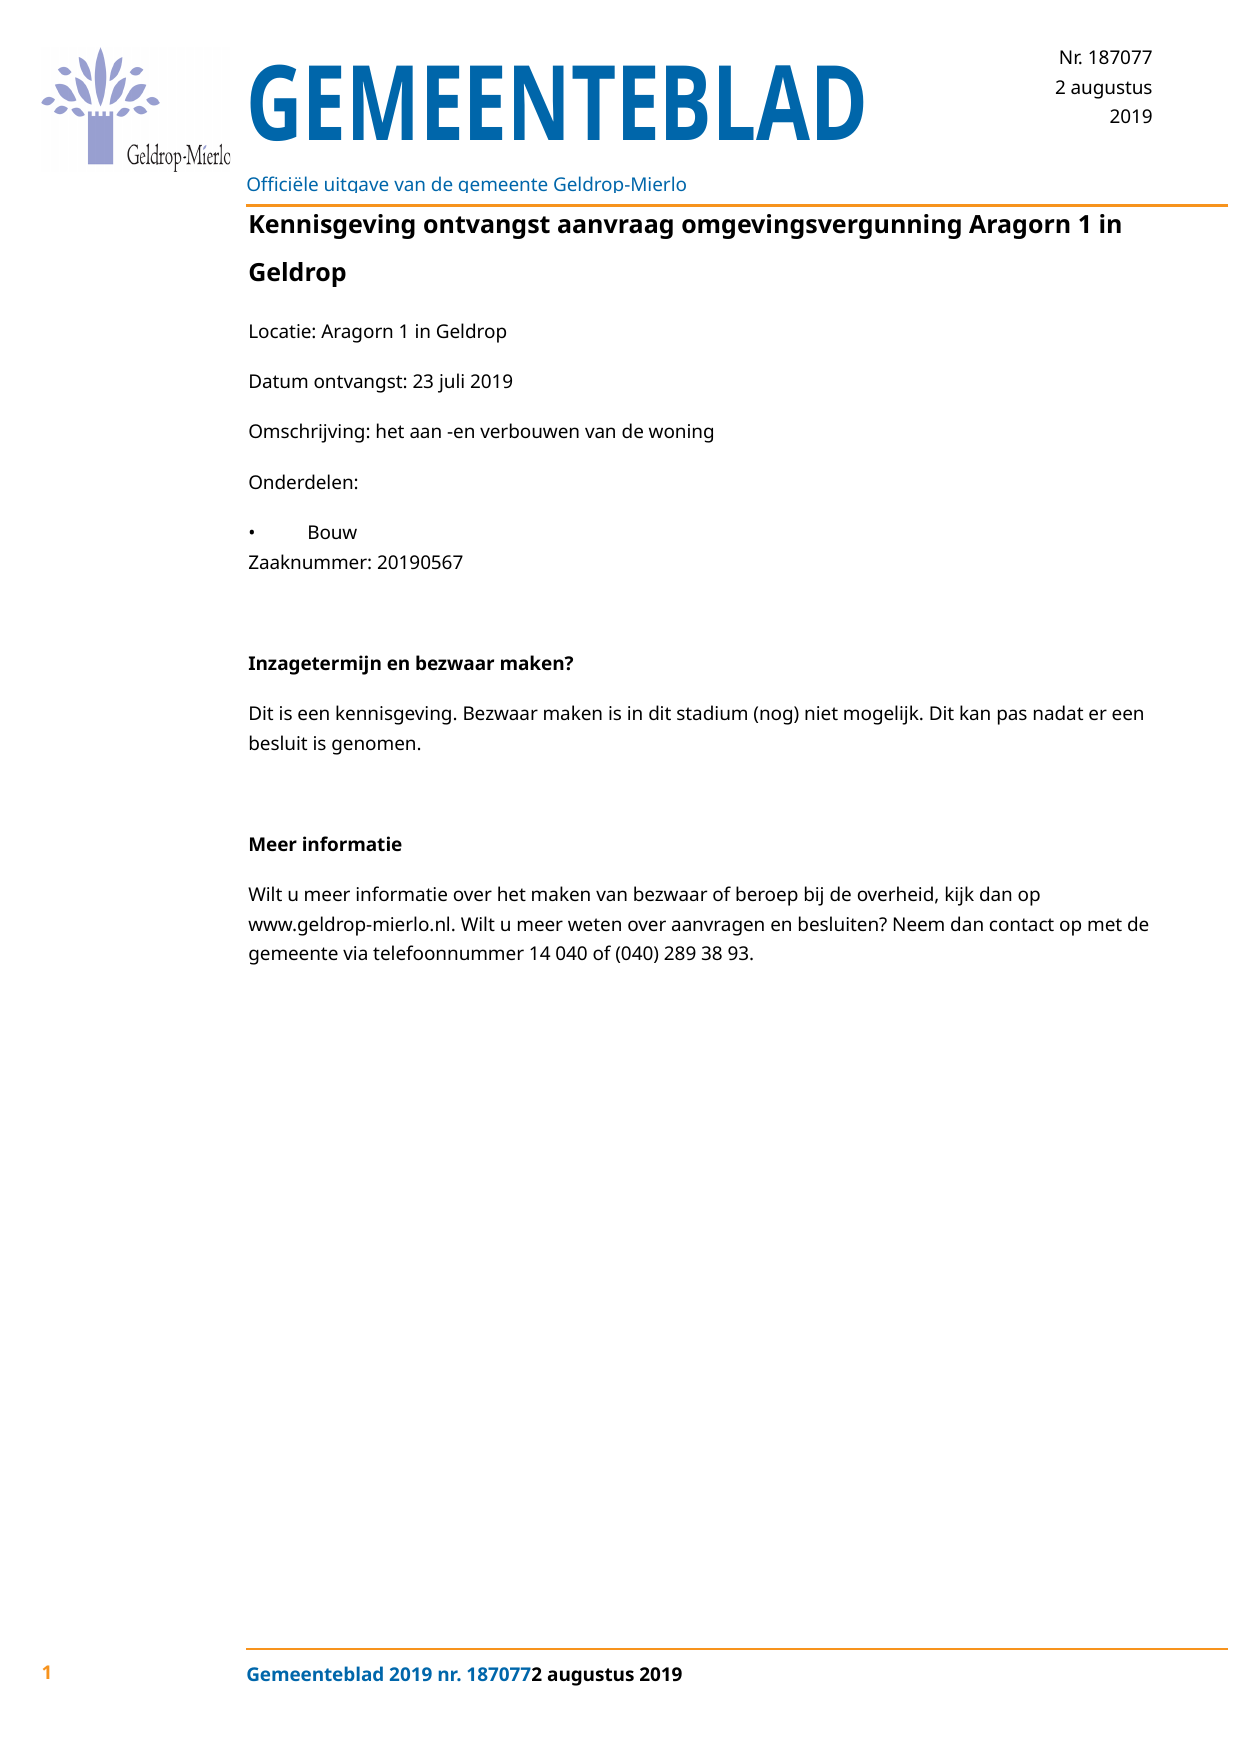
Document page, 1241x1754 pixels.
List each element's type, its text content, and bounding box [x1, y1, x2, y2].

text Zaaknummer: 20190567 [248, 549, 1152, 575]
text Kennisgeving ontvangst aanvraag omgevingsvergunning Aragorn 1 in Geldrop [248, 207, 1152, 288]
text Locatie: Aragorn 1 in Geldrop [248, 318, 1152, 344]
list Bouw [248, 519, 1152, 545]
picture [41, 47, 231, 172]
text Meer informatie [248, 831, 1152, 857]
text Dit is een kennisgeving. Bezwaar maken is in dit stadium (nog) niet mogelijk. Dit kan pas nadat er een besluit is genomen. [248, 700, 1152, 756]
text Omschrijving: het aan -en verbouwen van de woning [248, 419, 1152, 444]
text Inzagetermijn en bezwaar maken? [248, 650, 1152, 676]
text Wilt u meer informatie over het maken van bezwaar of beroep bij de overheid, kijk dan op www.geldrop-mierlo.nl. Wilt u meer weten over aanvragen en besluiten? Neem dan contact op met de gemeente via telefoonnummer 14 040 of (040) 289 38 93. [248, 881, 1152, 966]
text Onderdelen: [248, 469, 1152, 495]
text Datum ontvangst: 23 juli 2019 [248, 368, 1152, 394]
